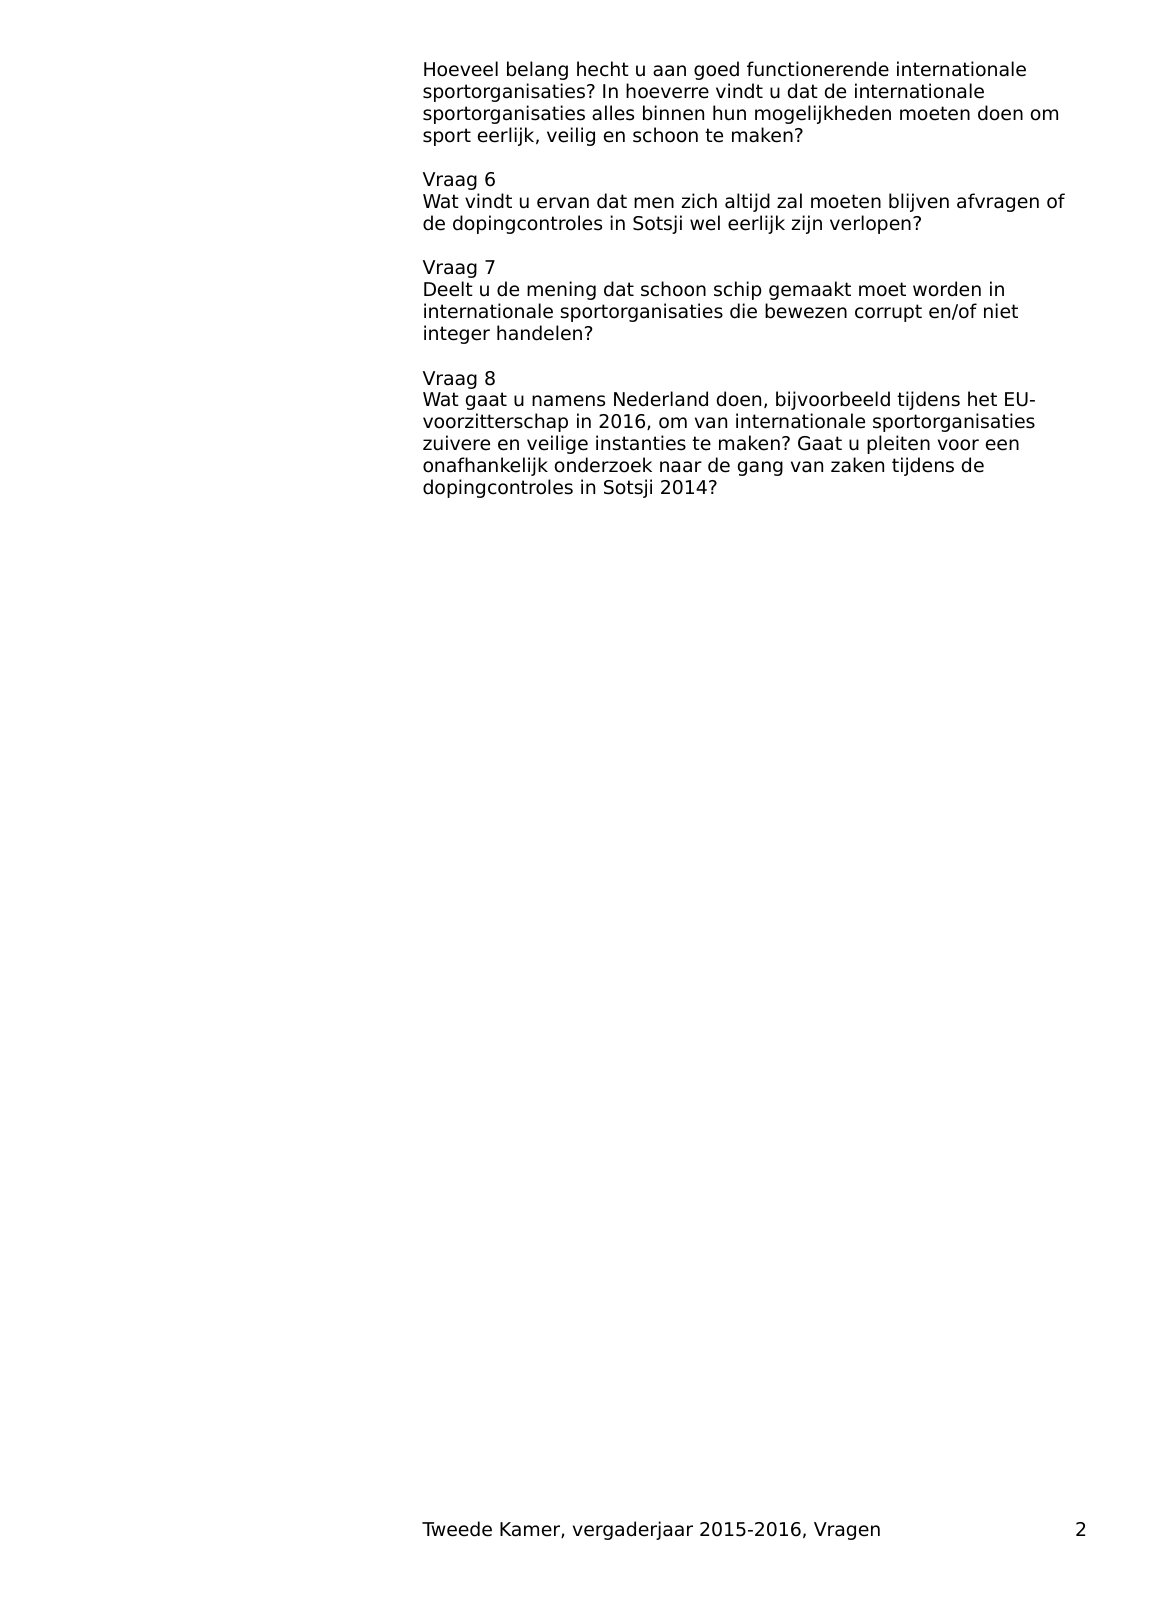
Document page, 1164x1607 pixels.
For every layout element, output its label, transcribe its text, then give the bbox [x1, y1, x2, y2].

text Wat gaat u namens Nederland doen, bijvoorbeeld tijdens het EU-voorzitterschap in 2016, om van internationale sportorganisaties zuivere en veilige instanties te maken? Gaat u pleiten voor een onafhankelijk onderzoek naar de gang van zaken tijdens de dopingcontroles in Sotsji 2014? [422, 389, 1087, 499]
text Wat vindt u ervan dat men zich altijd zal moeten blijven afvragen of de dopingcontroles in Sotsji wel eerlijk zijn verlopen? [422, 191, 1087, 235]
text Vraag 6 [422, 169, 1087, 191]
text Deelt u de mening dat schoon schip gemaakt moet worden in internationale sportorganisaties die bewezen corrupt en/of niet integer handelen? [422, 279, 1087, 345]
text Hoeveel belang hecht u aan goed functionerende internationale sportorganisaties? In hoeverre vindt u dat de internationale sportorganisaties alles binnen hun mogelijkheden moeten doen om sport eerlijk, veilig en schoon te maken? [422, 59, 1087, 147]
text Vraag 8 [422, 367, 1087, 389]
text Vraag 7 [422, 257, 1087, 279]
